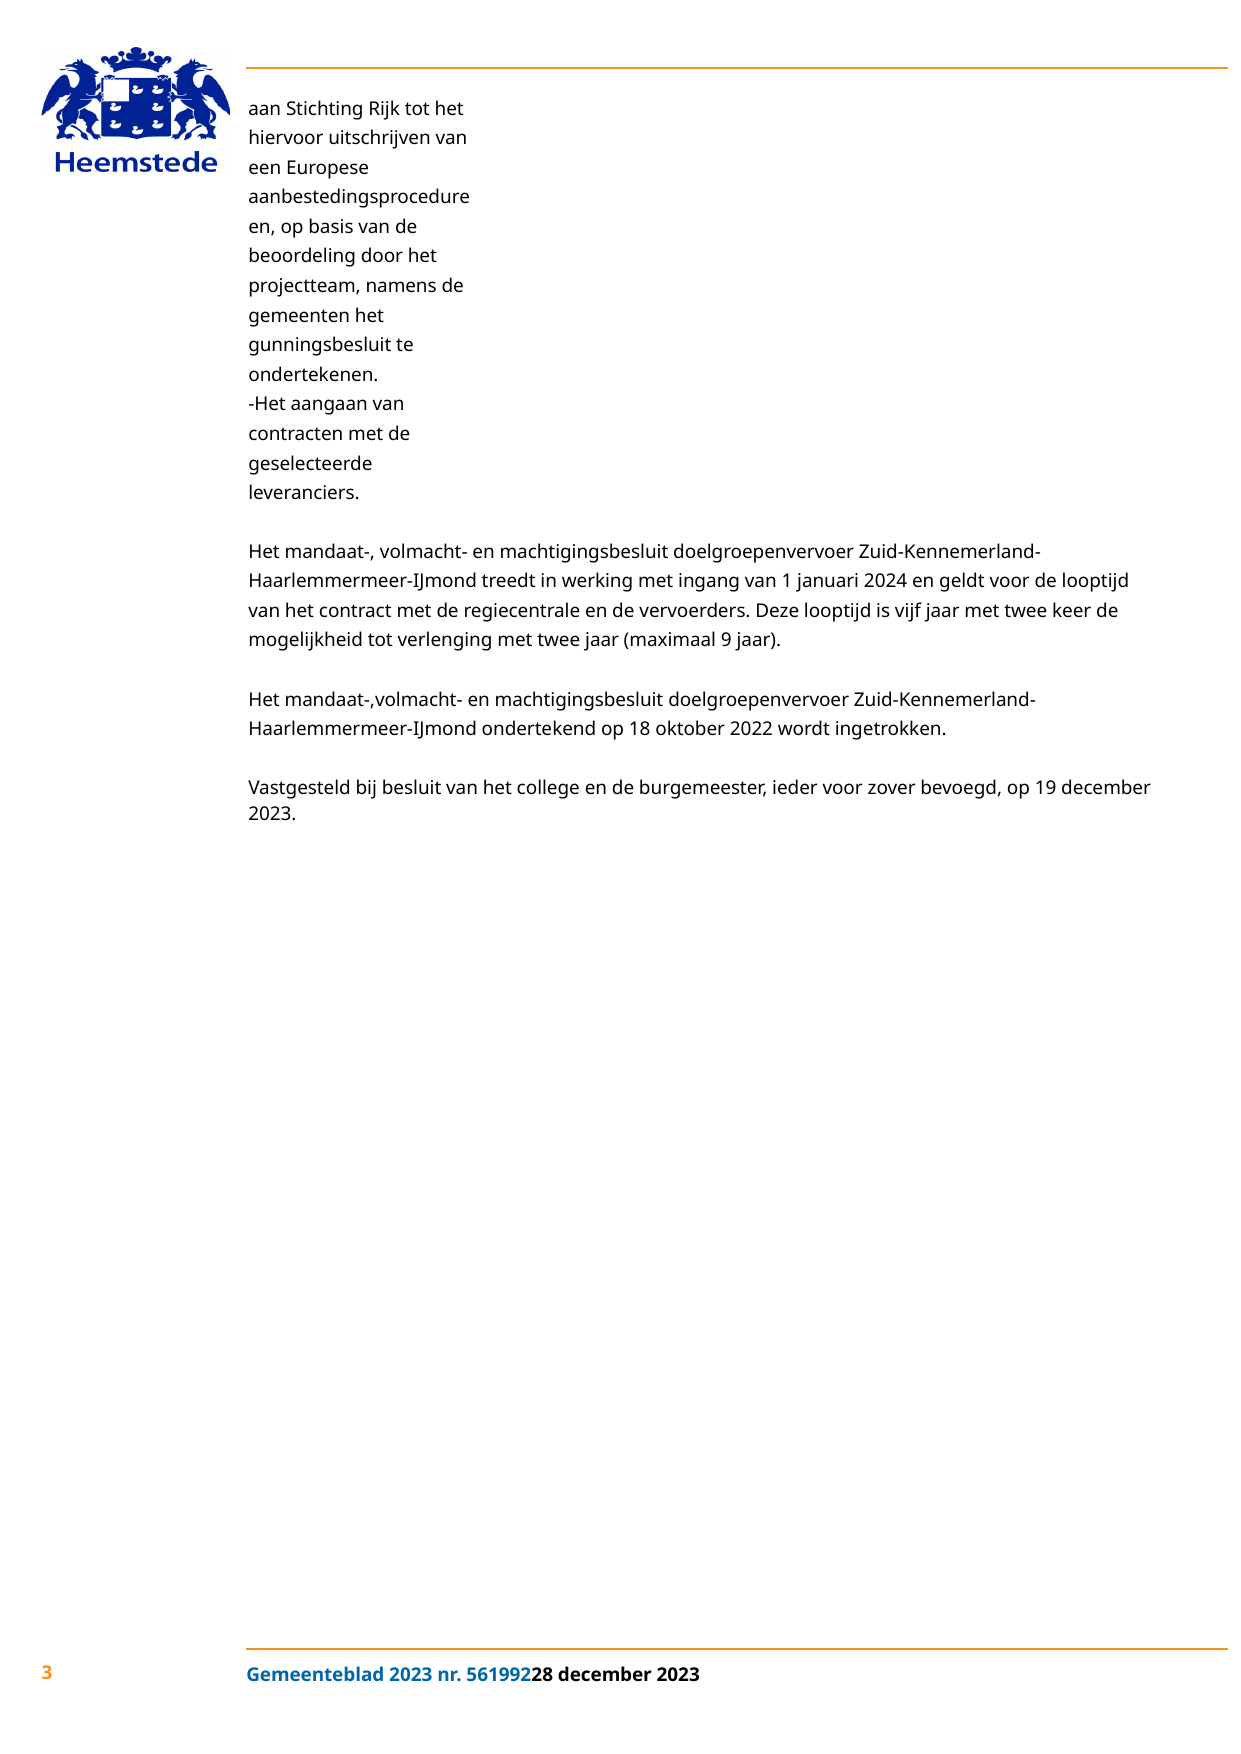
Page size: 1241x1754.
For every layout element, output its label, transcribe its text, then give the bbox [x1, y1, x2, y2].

table_cell [926, 95, 1152, 505]
picture [41, 47, 231, 172]
text Het mandaat-, volmacht- en machtigingsbesluit doelgroepenvervoer Zuid-Kennemerland- Haarlemmermeer-IJmond treedt in werking met ingang van 1 januari 2024 en geldt voor de looptijd van het contract met de regiecentrale en de vervoerders. Deze looptijd is vijf jaar met twee keer de mogelijkheid tot verlenging met twee jaar (maximaal 9 jaar). [248, 538, 1152, 652]
table_cell [700, 95, 926, 505]
text Vastgesteld bij besluit van het college en de burgemeester, ieder voor zover bevoegd, op 19 december 2023. [248, 774, 1152, 826]
table_cell [474, 95, 700, 505]
table_cell aan Stichting Rijk tot het hiervoor uitschrijven van een Europese aanbestedingsprocedure en, op basis van de beoordeling door het projectteam, namens de gemeenten het gunningsbesluit te ondertekenen. -Het aangaan van contracten met de geselecteerde leveranciers. [248, 95, 474, 505]
text Het mandaat-,volmacht- en machtigingsbesluit doelgroepenvervoer Zuid-Kennemerland-Haarlemmermeer-IJmond ondertekend op 18 oktober 2022 wordt ingetrokken. [248, 686, 1152, 741]
